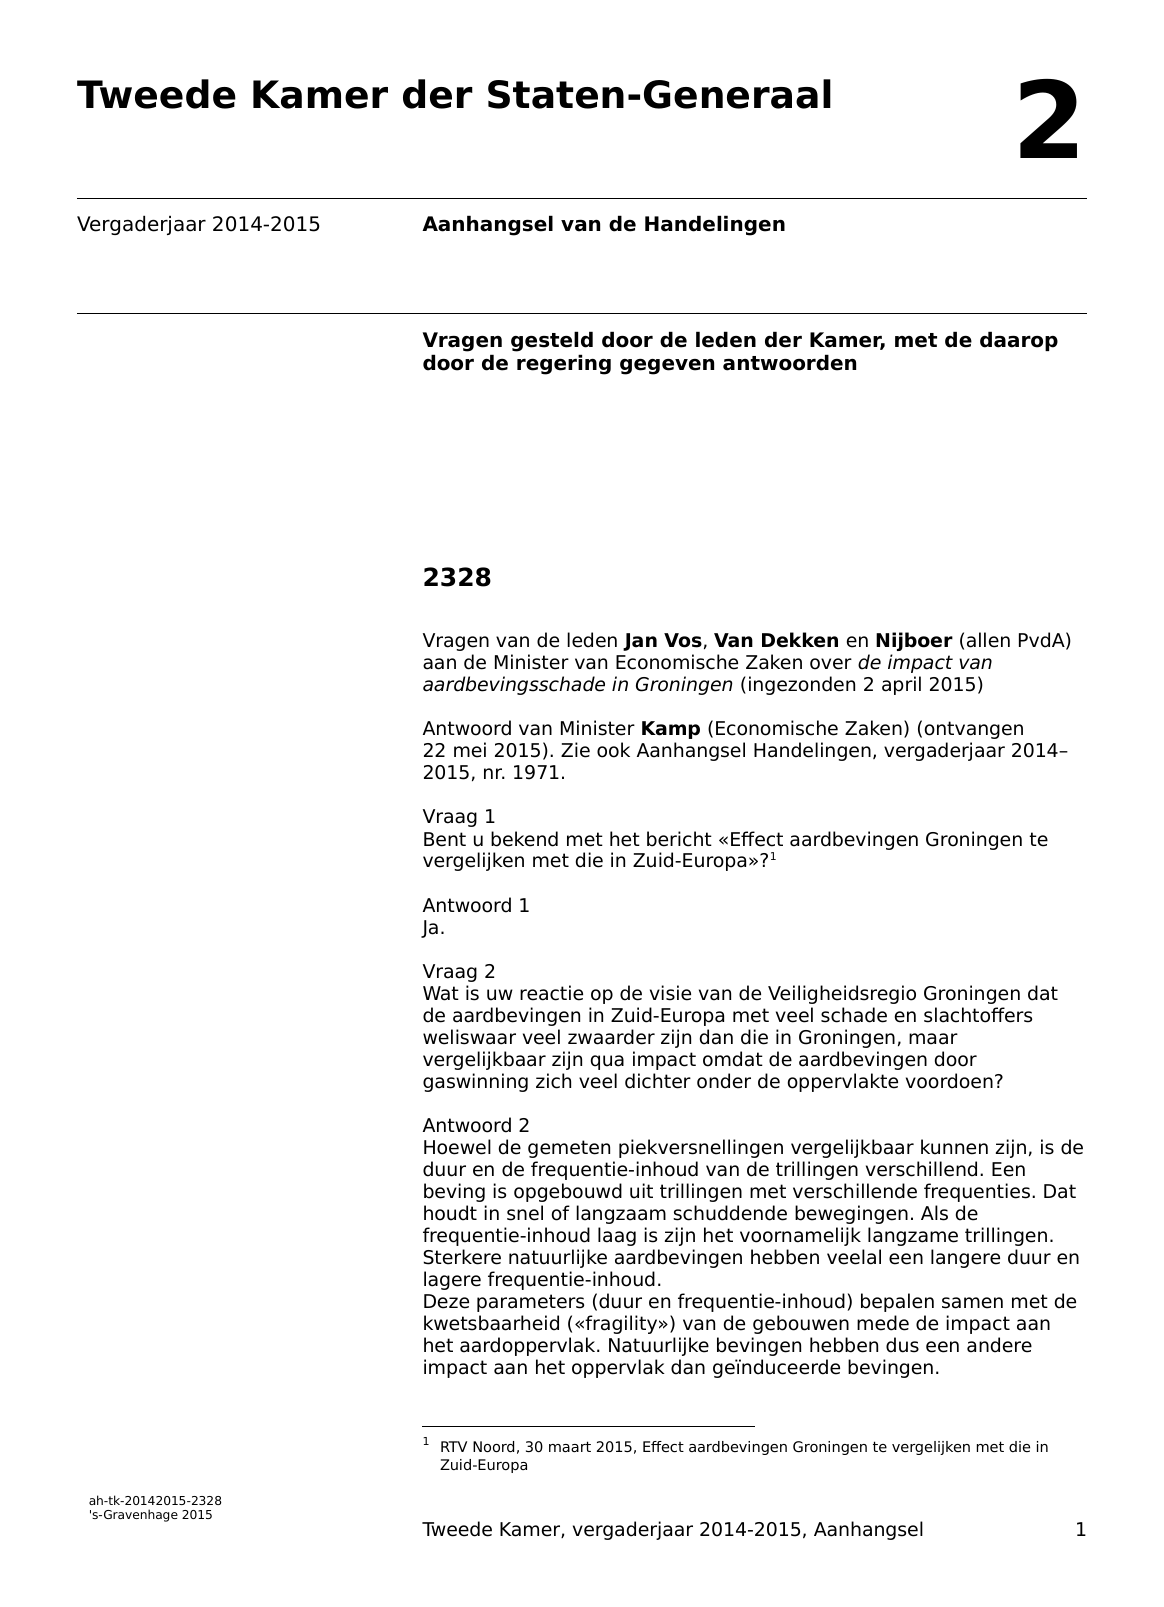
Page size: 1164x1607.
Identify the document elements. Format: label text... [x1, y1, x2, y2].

text Wat is uw reactie op de visie van de Veiligheidsregio Groningen dat de aardbevingen in Zuid-Europa met veel schade en slachtoffers weliswaar veel zwaarder zijn dan die in Groningen, maar vergelijkbaar zijn qua impact omdat de aardbevingen door gaswinning zich veel dichter onder de oppervlakte voordoen? [422, 983, 1087, 1093]
table_header 2 [886, 59, 1087, 198]
text Antwoord van Minister Kamp (Economische Zaken) (ontvangen 22 mei 2015). Zie ook Aanhangsel Handelingen, vergaderjaar 2014–2015, nr. 1971. [422, 718, 1087, 784]
text RTV Noord, 30 maart 2015, Effect aardbevingen Groningen te vergelijken met die in Zuid-Europa [422, 1435, 1087, 1474]
table_cell Vergaderjaar 2014-2015 [77, 199, 422, 313]
text Ja. [422, 917, 1087, 938]
text Antwoord 2 [422, 1115, 1087, 1137]
text 2328 [422, 563, 1087, 592]
text Bent u bekend met het bericht «Effect aardbevingen Groningen te vergelijken met die in Zuid-Europa»? [422, 828, 1087, 872]
text Deze parameters (duur en frequentie-inhoud) bepalen samen met de kwetsbaarheid («fragility») van de gebouwen mede de impact aan het aardoppervlak. Natuurlijke bevingen hebben dus een andere impact aan het oppervlak dan geïnduceerde bevingen. [422, 1291, 1087, 1378]
text Vragen van de leden Jan Vos, Van Dekken en Nijboer (allen PvdA) aan de Minister van Economische Zaken over de impact van aardbevingsschade in Groningen (ingezonden 2 april 2015) [422, 630, 1087, 696]
text 's-Gravenhage 2015 [88, 1508, 323, 1522]
text Hoewel de gemeten piekversnellingen vergelijkbaar kunnen zijn, is de duur en de frequentie-inhoud van de trillingen verschillend. Een beving is opgebouwd uit trillingen met verschillende frequenties. Dat houdt in snel of langzaam schuddende bewegingen. Als de frequentie-inhoud laag is zijn het voornamelijk langzame trillingen. Sterkere natuurlijke aardbevingen hebben veelal een langere duur en lagere frequentie-inhoud. [422, 1137, 1087, 1291]
text Vraag 2 [422, 961, 1087, 983]
text ah-tk-20142015-2328 [88, 1494, 323, 1508]
table_cell Vragen gesteld door de leden der Kamer, met de daarop door de regering gegeven antwoorden [422, 314, 1087, 375]
text Vraag 1 [422, 806, 1087, 828]
table_header Tweede Kamer der Staten-Generaal [77, 59, 886, 198]
table_cell Aanhangsel van de Handelingen [422, 199, 1087, 313]
table_cell [77, 314, 422, 375]
text Antwoord 1 [422, 894, 1087, 917]
